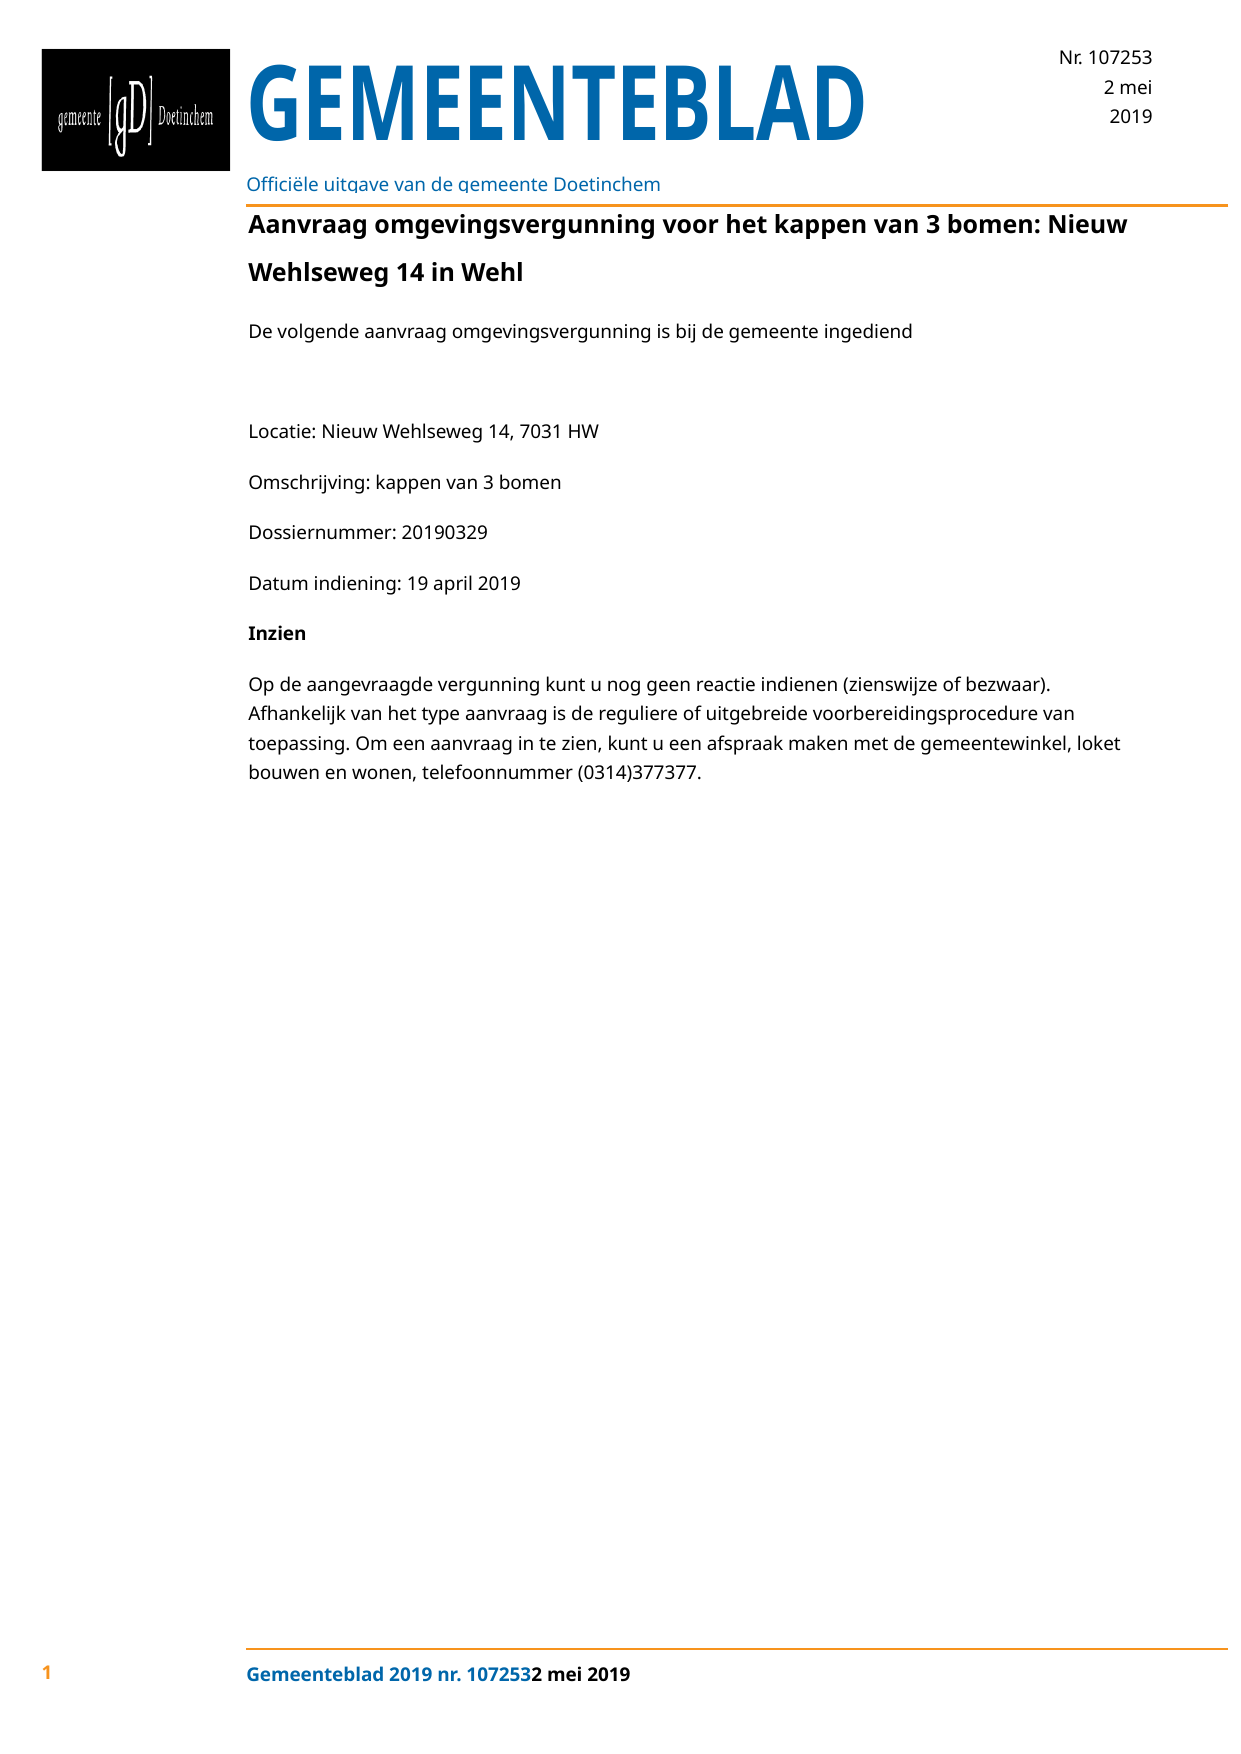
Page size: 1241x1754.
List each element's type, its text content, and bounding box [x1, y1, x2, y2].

text Dossiernummer: 20190329 [248, 519, 1152, 545]
text Datum indiening: 19 april 2019 [248, 570, 1152, 596]
text Locatie: Nieuw Wehlseweg 14, 7031 HW [248, 419, 1152, 444]
text De volgende aanvraag omgevingsvergunning is bij de gemeente ingediend [248, 318, 1152, 344]
text Aanvraag omgevingsvergunning voor het kappen van 3 bomen: Nieuw Wehlseweg 14 in Wehl [248, 207, 1152, 288]
text Omschrijving: kappen van 3 bomen [248, 469, 1152, 495]
text Inzien [248, 620, 1152, 646]
text Op de aangevraagde vergunning kunt u nog geen reactie indienen (zienswijze of bezwaar). Afhankelijk van het type aanvraag is de reguliere of uitgebreide voorbereidingsprocedure van toepassing. Om een aanvraag in te zien, kunt u een afspraak maken met de gemeentewinkel, loket bouwen en wonen, telefoonnummer (0314)377377. [248, 671, 1152, 785]
picture [41, 47, 231, 172]
